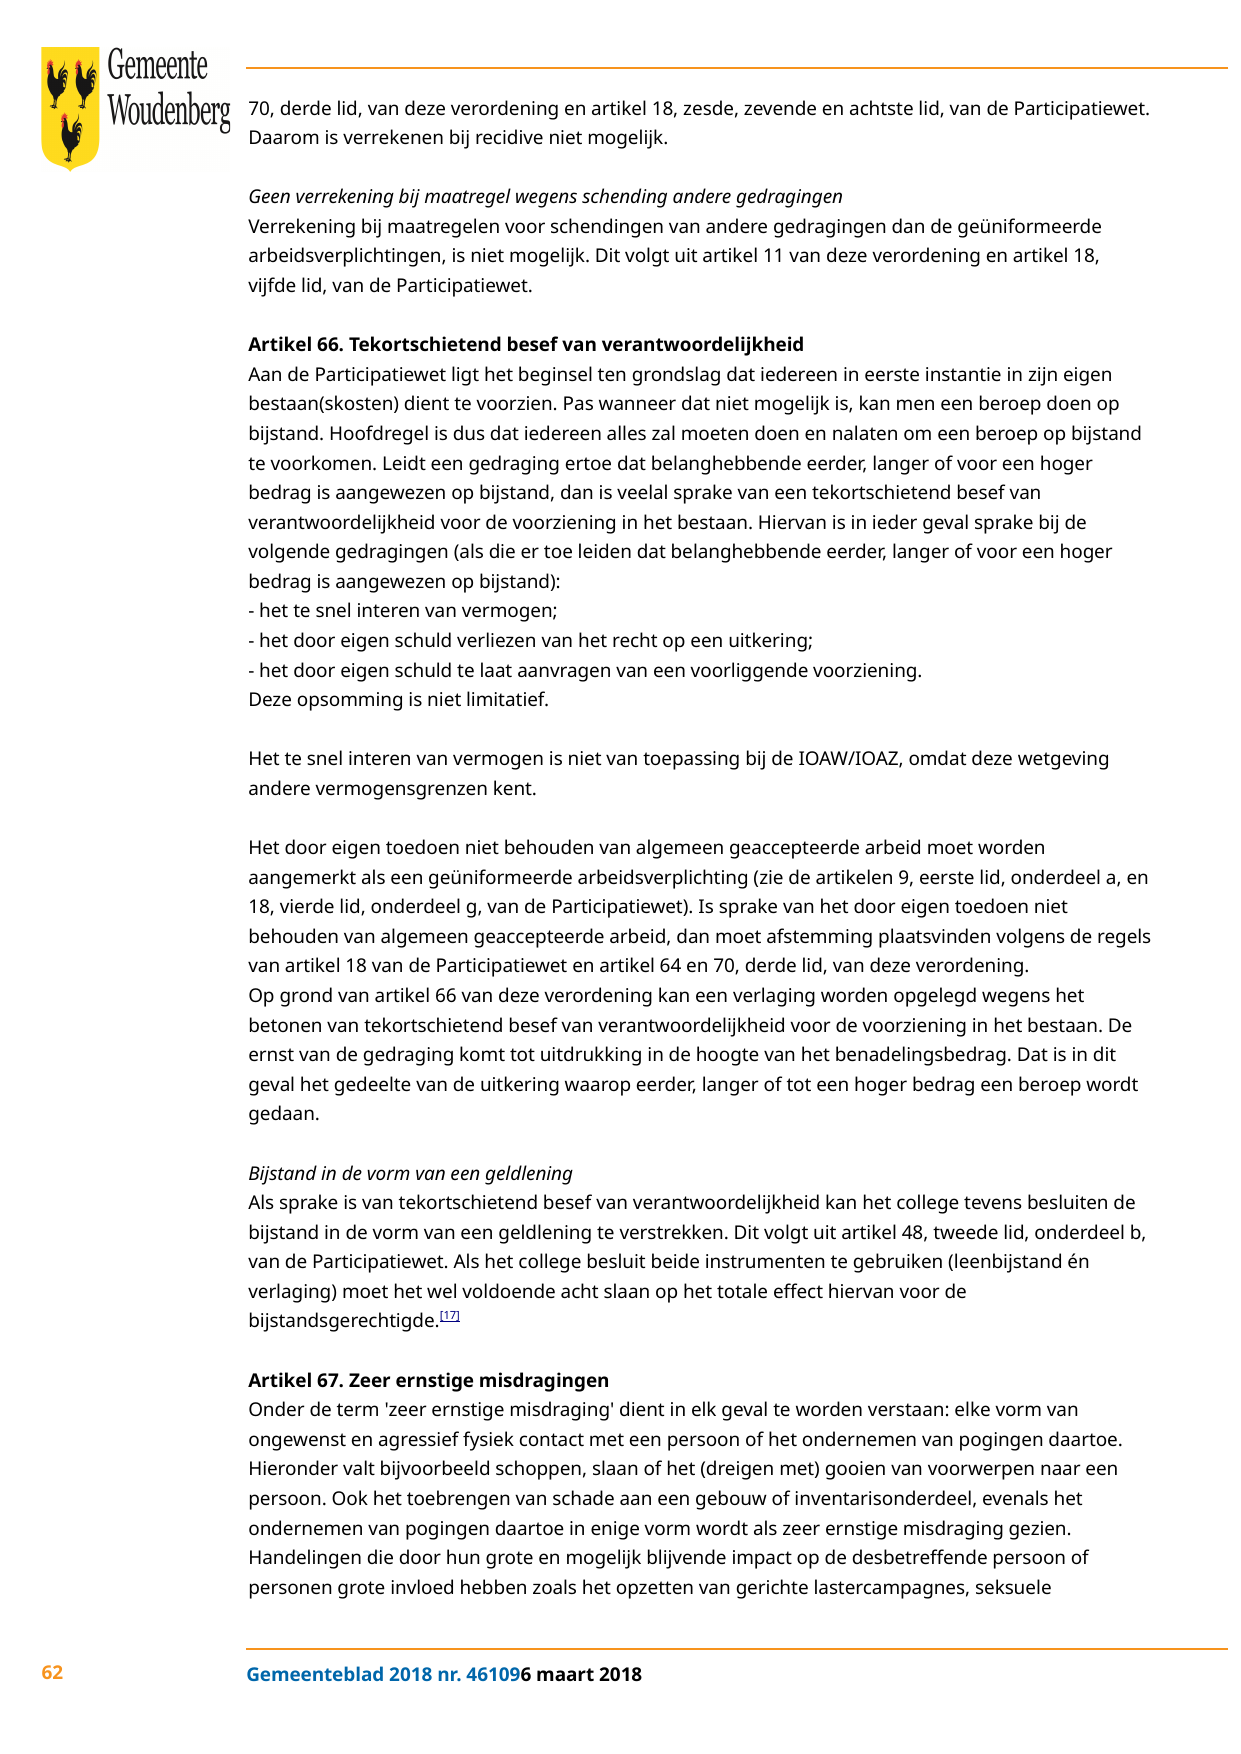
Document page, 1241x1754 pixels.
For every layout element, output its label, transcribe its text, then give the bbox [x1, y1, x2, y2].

text Het door eigen toedoen niet behouden van algemeen geaccepteerde arbeid moet worden aangemerkt als een geüniformeerde arbeidsverplichting (zie de artikelen 9, eerste lid, onderdeel a, en 18, vierde lid, onderdeel g, van de Participatiewet). Is sprake van het door eigen toedoen niet behouden van algemeen geaccepteerde arbeid, dan moet afstemming plaatsvinden volgens de regels van artikel 18 van de Participatiewet en artikel 64 en 70, derde lid, van deze verordening. [248, 834, 1152, 978]
text Op grond van artikel 66 van deze verordening kan een verlaging worden opgelegd wegens het betonen van tekortschietend besef van verantwoordelijkheid voor de voorziening in het bestaan. De ernst van de gedraging komt tot uitdrukking in de hoogte van het benadelingsbedrag. Dat is in dit geval het gedeelte van de uitkering waarop eerder, langer of tot een hoger bedrag een beroep wordt gedaan. [248, 982, 1152, 1126]
text Verrekening bij maatregelen voor schendingen van andere gedragingen dan de geüniformeerde arbeidsverplichtingen, is niet mogelijk. Dit volgt uit artikel 11 van deze verordening en artikel 18, vijfde lid, van de Participatiewet. [248, 213, 1152, 298]
text 70, derde lid, van deze verordening en artikel 18, zesde, zevende en achtste lid, van de Participatiewet. Daarom is verrekenen bij recidive niet mogelijk. [248, 95, 1152, 150]
text Geen verrekening bij maatregel wegens schending andere gedragingen [248, 183, 1152, 209]
text Aan de Participatiewet ligt het beginsel ten grondslag dat iedereen in eerste instantie in zijn eigen bestaan(skosten) dient te voorzien. Pas wanneer dat niet mogelijk is, kan men een beroep doen op bijstand. Hoofdregel is dus dat iedereen alles zal moeten doen en nalaten om een beroep op bijstand te voorkomen. Leidt een gedraging ertoe dat belanghebbende eerder, langer of voor een hoger bedrag is aangewezen op bijstand, dan is veelal sprake van een tekortschietend besef van verantwoordelijkheid voor de voorziening in het bestaan. Hiervan is in ieder geval sprake bij de volgende gedragingen (als die er toe leiden dat belanghebbende eerder, langer of voor een hoger bedrag is aangewezen op bijstand): [248, 361, 1152, 594]
text - het door eigen schuld verliezen van het recht op een uitkering; [248, 627, 1152, 653]
picture [41, 47, 231, 172]
text Deze opsomming is niet limitatief. [248, 686, 1152, 712]
text Als sprake is van tekortschietend besef van verantwoordelijkheid kan het college tevens besluiten de bijstand in de vorm van een geldlening te verstrekken. Dit volgt uit artikel 48, tweede lid, onderdeel b, van de Participatiewet. Als het college besluit beide instrumenten te gebruiken (leenbijstand én verlaging) moet het wel voldoende acht slaan op het totale effect hiervan voor de bijstandsgerechtigde.[17] [248, 1189, 1152, 1333]
text - het door eigen schuld te laat aanvragen van een voorliggende voorziening. [248, 657, 1152, 683]
text Artikel 66. Tekortschietend besef van verantwoordelijkheid [248, 331, 1152, 357]
text Artikel 67. Zeer ernstige misdragingen [248, 1367, 1152, 1393]
text Bijstand in de vorm van een geldlening [248, 1160, 1152, 1186]
text Onder de term 'zeer ernstige misdraging' dient in elk geval te worden verstaan: elke vorm van ongewenst en agressief fysiek contact met een persoon of het ondernemen van pogingen daartoe. Hieronder valt bijvoorbeeld schoppen, slaan of het (dreigen met) gooien van voorwerpen naar een persoon. Ook het toebrengen van schade aan een gebouw of inventarisonderdeel, evenals het ondernemen van pogingen daartoe in enige vorm wordt als zeer ernstige misdraging gezien. Handelingen die door hun grote en mogelijk blijvende impact op de desbetreffende persoon of personen grote invloed hebben zoals het opzetten van gerichte lastercampagnes, seksuele [248, 1396, 1152, 1600]
text Het te snel interen van vermogen is niet van toepassing bij de IOAW/IOAZ, omdat deze wetgeving andere vermogensgrenzen kent. [248, 746, 1152, 801]
text - het te snel interen van vermogen; [248, 598, 1152, 623]
